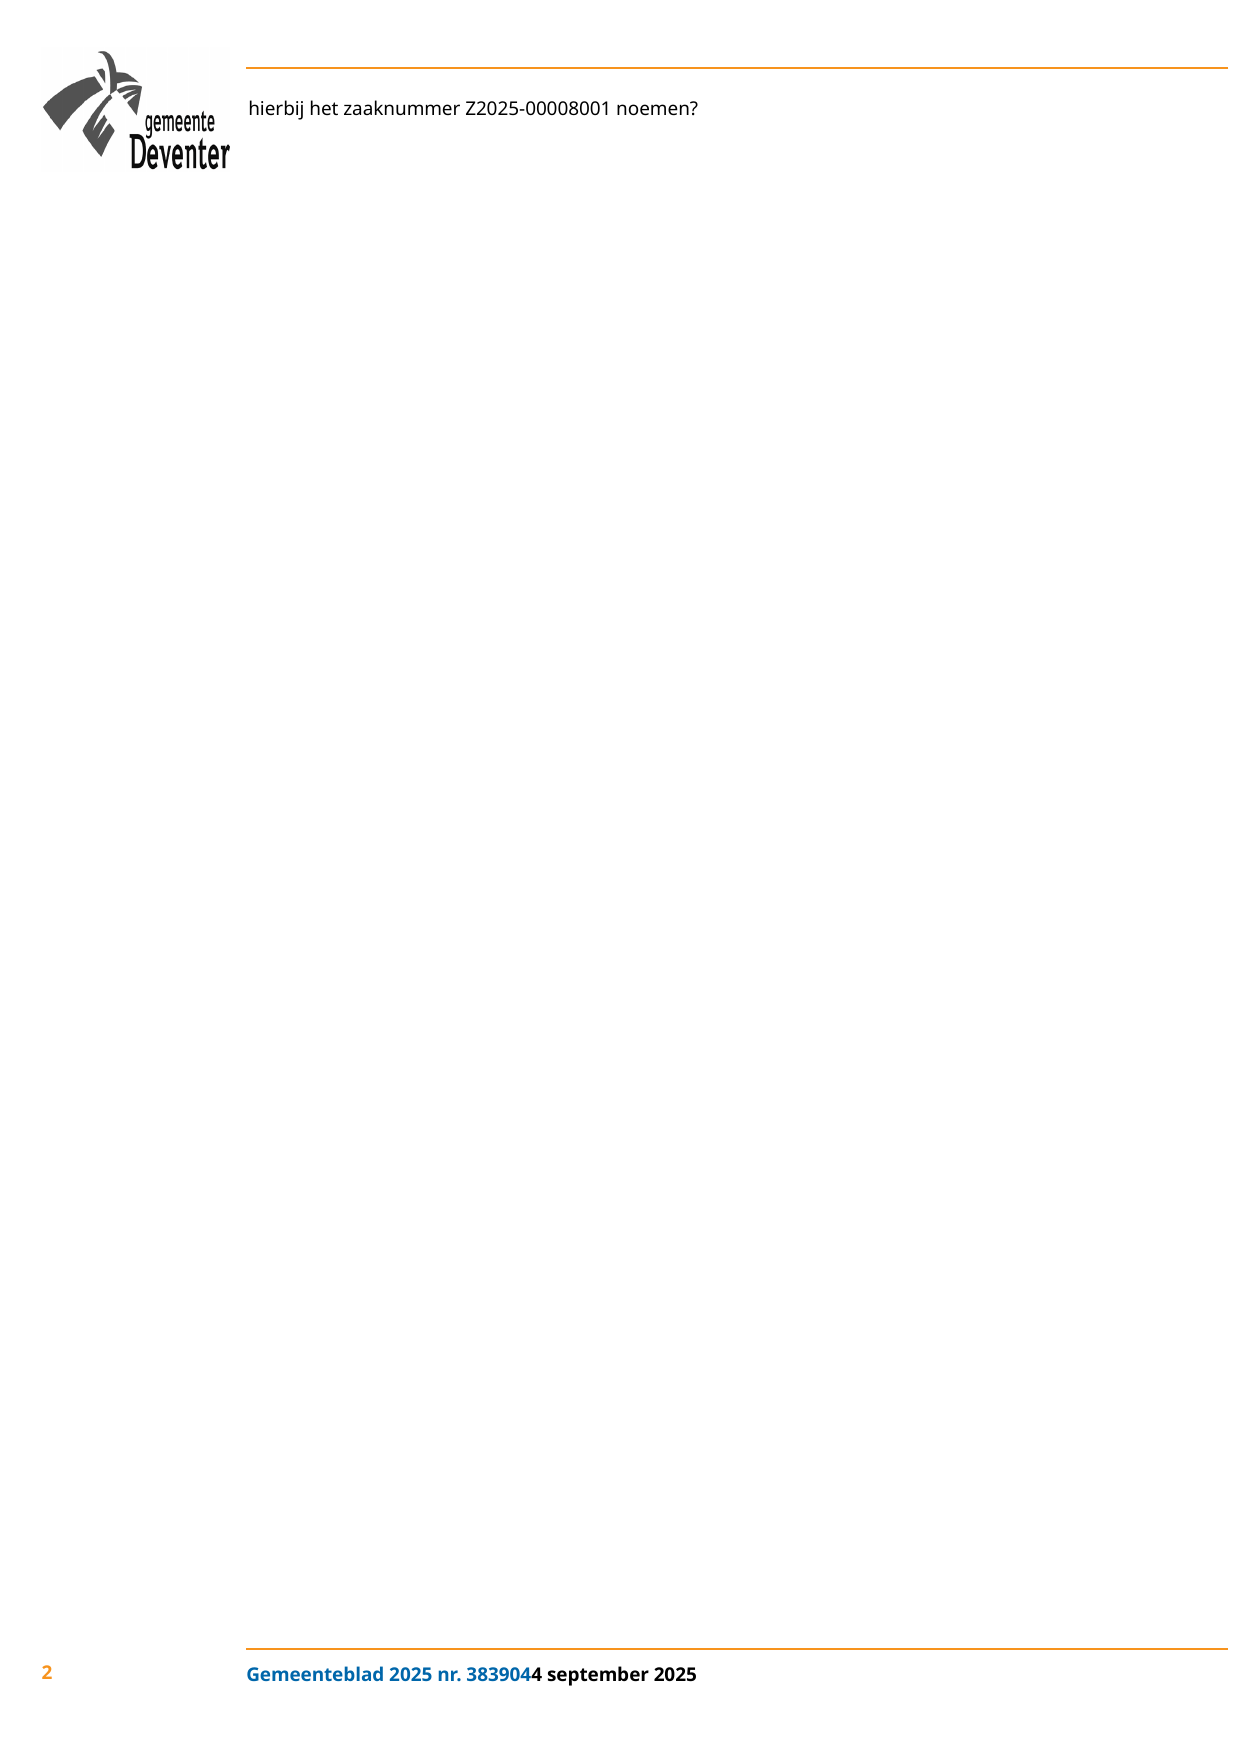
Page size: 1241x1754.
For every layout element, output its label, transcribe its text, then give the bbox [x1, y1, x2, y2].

text hierbij het zaaknummer Z2025-00008001 noemen? [248, 95, 1152, 121]
picture [41, 47, 231, 172]
